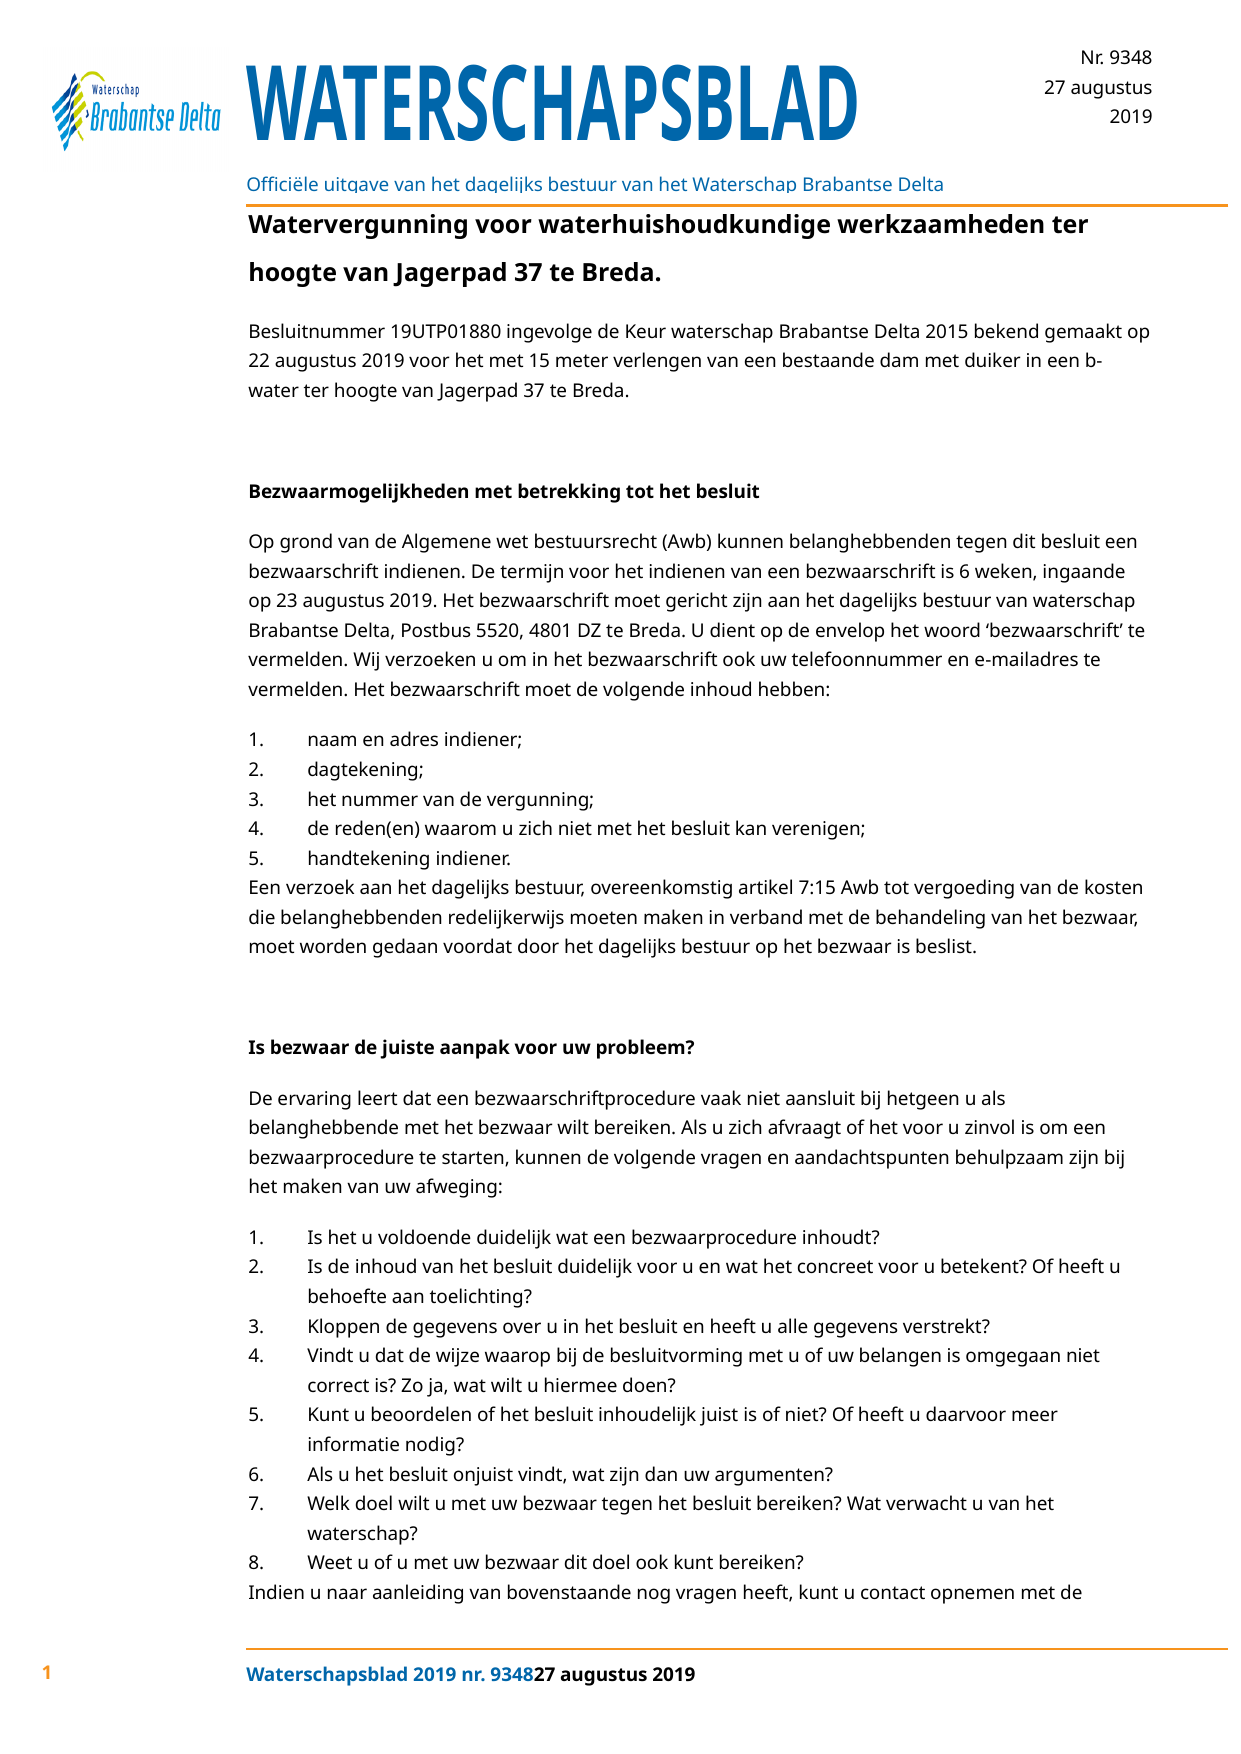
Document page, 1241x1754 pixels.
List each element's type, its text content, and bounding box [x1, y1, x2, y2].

text Is bezwaar de juiste aanpak voor uw probleem? [248, 1034, 1152, 1060]
text De ervaring leert dat een bezwaarschriftprocedure vaak niet aansluit bij hetgeen u als belanghebbende met het bezwaar wilt bereiken. Als u zich afvraagt of het voor u zinvol is om een bezwaarprocedure te starten, kunnen de volgende vragen en aandachtspunten behulpzaam zijn bij het maken van uw afweging: [248, 1085, 1152, 1199]
picture [41, 47, 231, 172]
list Kunt u beoordelen of het besluit inhoudelijk juist is of niet? Of heeft u daarvoor meer informatie nodig? [248, 1402, 1152, 1457]
text Besluitnummer 19UTP01880 ingevolge de Keur waterschap Brabantse Delta 2015 bekend gemaakt op 22 augustus 2019 voor het met 15 meter verlengen van een bestaande dam met duiker in een b-water ter hoogte van Jagerpad 37 te Breda. [248, 318, 1152, 403]
list dagtekening; [248, 756, 1152, 782]
text Een verzoek aan het dagelijks bestuur, overeenkomstig artikel 7:15 Awb tot vergoeding van de kosten die belanghebbenden redelijkerwijs moeten maken in verband met de behandeling van het bezwaar, moet worden gedaan voordat door het dagelijks bestuur op het bezwaar is beslist. [248, 874, 1152, 959]
list Is de inhoud van het besluit duidelijk voor u en wat het concreet voor u betekent? Of heeft u behoefte aan toelichting? [248, 1254, 1152, 1309]
list het nummer van de vergunning; [248, 786, 1152, 812]
list naam en adres indiener; [248, 727, 1152, 752]
text Watervergunning voor waterhuishoudkundige werkzaamheden ter hoogte van Jagerpad 37 te Breda. [248, 207, 1152, 288]
list Weet u of u met uw bezwaar dit doel ook kunt bereiken? [248, 1549, 1152, 1575]
text Op grond van de Algemene wet bestuursrecht (Awb) kunnen belanghebbenden tegen dit besluit een bezwaarschrift indienen. De termijn voor het indienen van een bezwaarschrift is 6 weken, ingaande op 23 augustus 2019. Het bezwaarschrift moet gericht zijn aan het dagelijks bestuur van waterschap Brabantse Delta, Postbus 5520, 4801 DZ te Breda. U dient op de envelop het woord ‘bezwaarschrift’ te vermelden. Wij verzoeken u om in het bezwaarschrift ook uw telefoonnummer en e‑mailadres te vermelden. Het bezwaarschrift moet de volgende inhoud hebben: [248, 528, 1152, 702]
text Bezwaarmogelijkheden met betrekking tot het besluit [248, 478, 1152, 504]
list Als u het besluit onjuist vindt, wat zijn dan uw argumenten? [248, 1461, 1152, 1487]
text Indien u naar aanleiding van bovenstaande nog vragen heeft, kunt u contact opnemen met de [248, 1579, 1152, 1605]
list Welk doel wilt u met uw bezwaar tegen het besluit bereiken? Wat verwacht u van het waterschap? [248, 1490, 1152, 1546]
list Is het u voldoende duidelijk wat een bezwaarprocedure inhoudt? [248, 1224, 1152, 1250]
list Kloppen de gegevens over u in het besluit en heeft u alle gegevens verstrekt? [248, 1313, 1152, 1339]
list handtekening indiener. [248, 845, 1152, 871]
list de reden(en) waarom u zich niet met het besluit kan verenigen; [248, 815, 1152, 841]
list Vindt u dat de wijze waarop bij de besluitvorming met u of uw belangen is omgegaan niet correct is? Zo ja, wat wilt u hiermee doen? [248, 1342, 1152, 1398]
